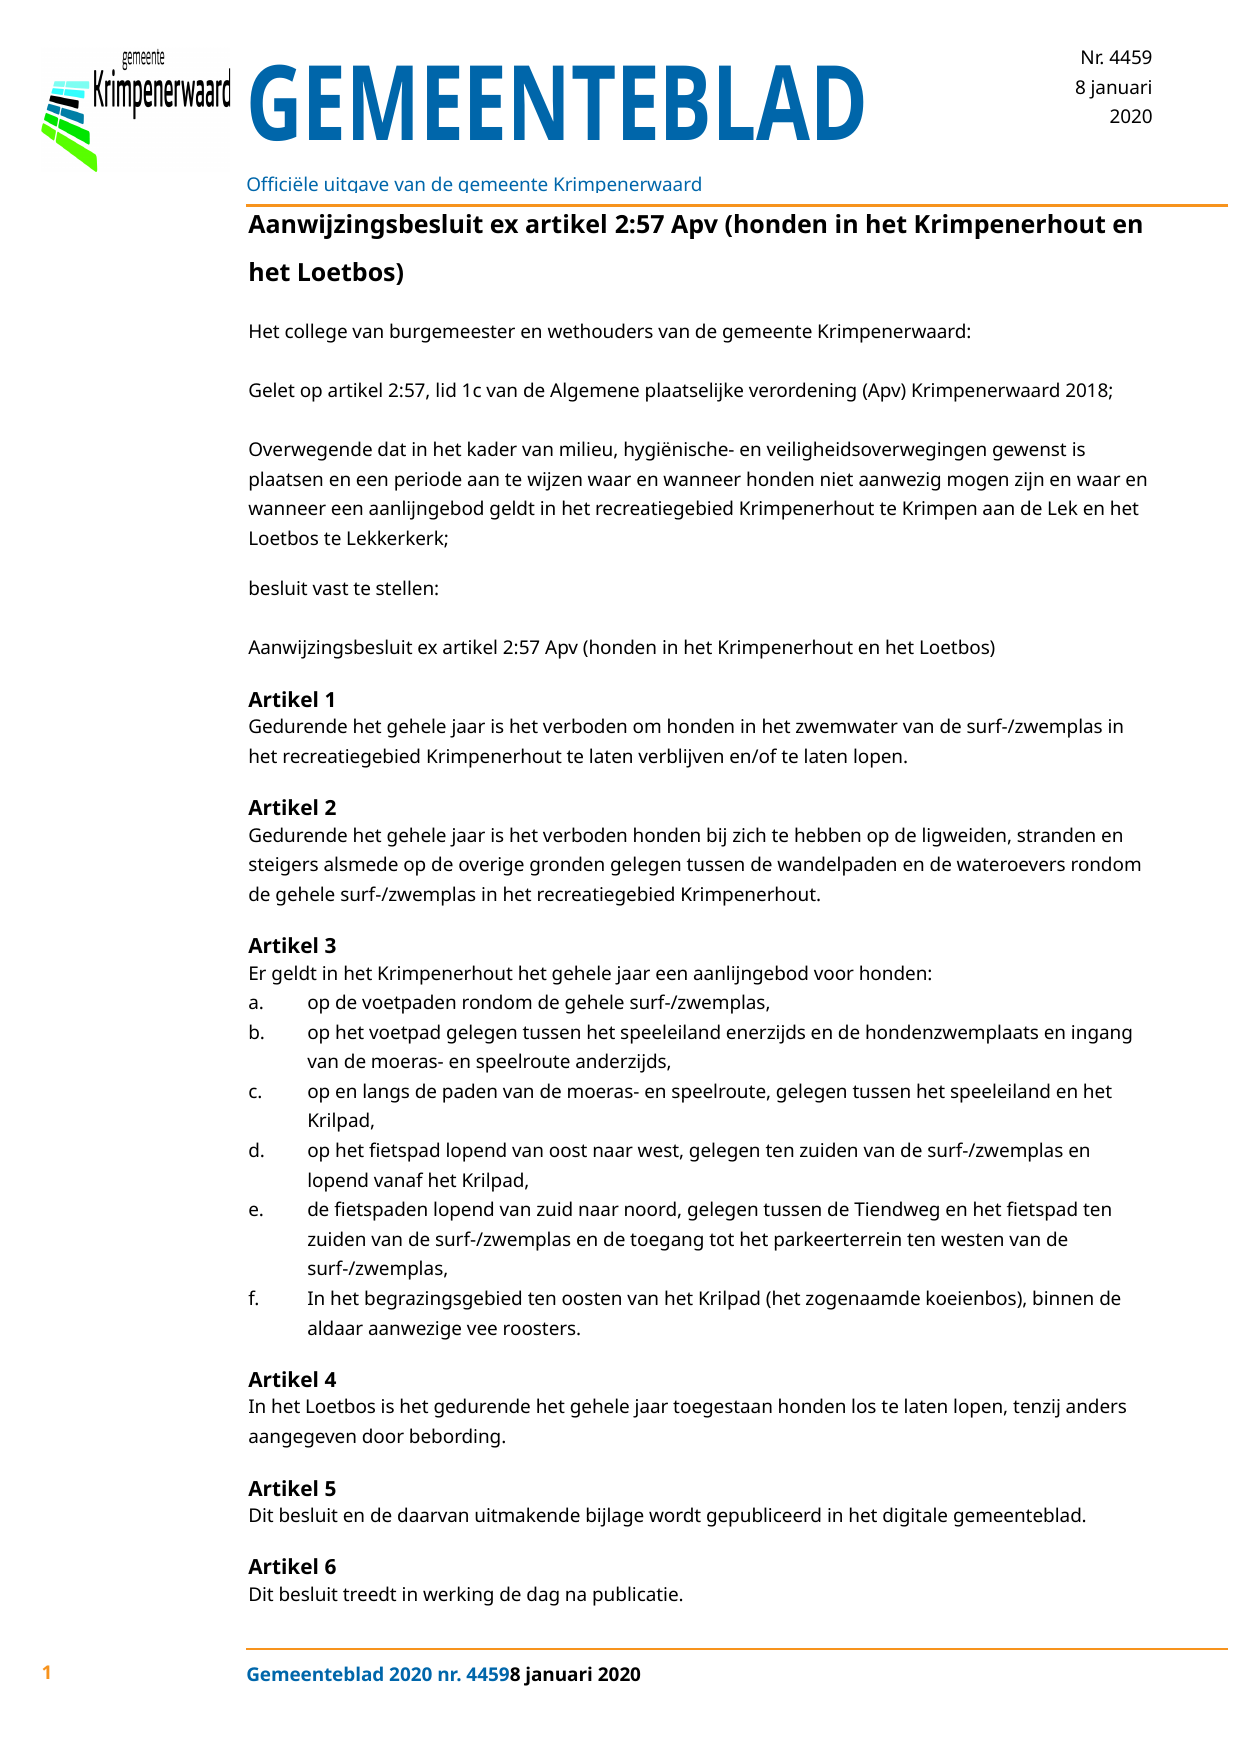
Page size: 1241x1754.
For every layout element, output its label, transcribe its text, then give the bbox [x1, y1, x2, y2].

text Artikel 5 [248, 1474, 1152, 1502]
text In het Loetbos is het gedurende het gehele jaar toegestaan honden los te laten lopen, tenzij anders aangegeven door bebording. [248, 1394, 1152, 1449]
text Het college van burgemeester en wethouders van de gemeente Krimpenerwaard: [248, 318, 1152, 344]
text Aanwijzingsbesluit ex artikel 2:57 Apv (honden in het Krimpenerhout en het Loetbos) [248, 634, 1152, 660]
text Artikel 2 [248, 793, 1152, 822]
text Gelet op artikel 2:57, lid 1c van de Algemene plaatselijke verordening (Apv) Krimpenerwaard 2018; [248, 377, 1152, 403]
text Artikel 3 [248, 931, 1152, 960]
list de fietspaden lopend van zuid naar noord, gelegen tussen de Tiendweg en het fietspad ten zuiden van de surf-/zwemplas en de toegang tot het parkeerterrein ten westen van de surf-/zwemplas, [248, 1196, 1152, 1281]
list op het fietspad lopend van oost naar west, gelegen ten zuiden van de surf-/zwemplas en lopend vanaf het Krilpad, [248, 1137, 1152, 1193]
text Artikel 4 [248, 1365, 1152, 1394]
text Dit besluit treedt in werking de dag na publicatie. [248, 1581, 1152, 1607]
text besluit vast te stellen: [248, 575, 1152, 601]
text Gedurende het gehele jaar is het verboden honden bij zich te hebben op de ligweiden, stranden en steigers alsmede op de overige gronden gelegen tussen de wandelpaden en de wateroevers rondom de gehele surf-/zwemplas in het recreatiegebied Krimpenerhout. [248, 822, 1152, 907]
picture [41, 47, 231, 172]
text Overwegende dat in het kader van milieu, hygiënische- en veiligheidsoverwegingen gewenst is plaatsen en een periode aan te wijzen waar en wanneer honden niet aanwezig mogen zijn en waar en wanneer een aanlijngebod geldt in het recreatiegebied Krimpenerhout te Krimpen aan de Lek en het Loetbos te Lekkerkerk; [248, 436, 1152, 551]
list op het voetpad gelegen tussen het speeleiland enerzijds en de hondenzwemplaats en ingang van de moeras- en speelroute anderzijds, [248, 1019, 1152, 1074]
list In het begrazingsgebied ten oosten van het Krilpad (het zogenaamde koeienbos), binnen de aldaar aanwezige vee roosters. [248, 1285, 1152, 1341]
list op de voetpaden rondom de gehele surf-/zwemplas, [248, 989, 1152, 1015]
text Dit besluit en de daarvan uitmakende bijlage wordt gepubliceerd in het digitale gemeenteblad. [248, 1502, 1152, 1528]
text Gedurende het gehele jaar is het verboden om honden in het zwemwater van de surf-/zwemplas in het recreatiegebied Krimpenerhout te laten verblijven en/of te laten lopen. [248, 713, 1152, 769]
text Artikel 6 [248, 1552, 1152, 1581]
list op en langs de paden van de moeras- en speelroute, gelegen tussen het speeleiland en het Krilpad, [248, 1078, 1152, 1133]
text Er geldt in het Krimpenerhout het gehele jaar een aanlijngebod voor honden: [248, 960, 1152, 986]
text Artikel 1 [248, 685, 1152, 713]
text Aanwijzingsbesluit ex artikel 2:57 Apv (honden in het Krimpenerhout en het Loetbos) [248, 207, 1152, 288]
